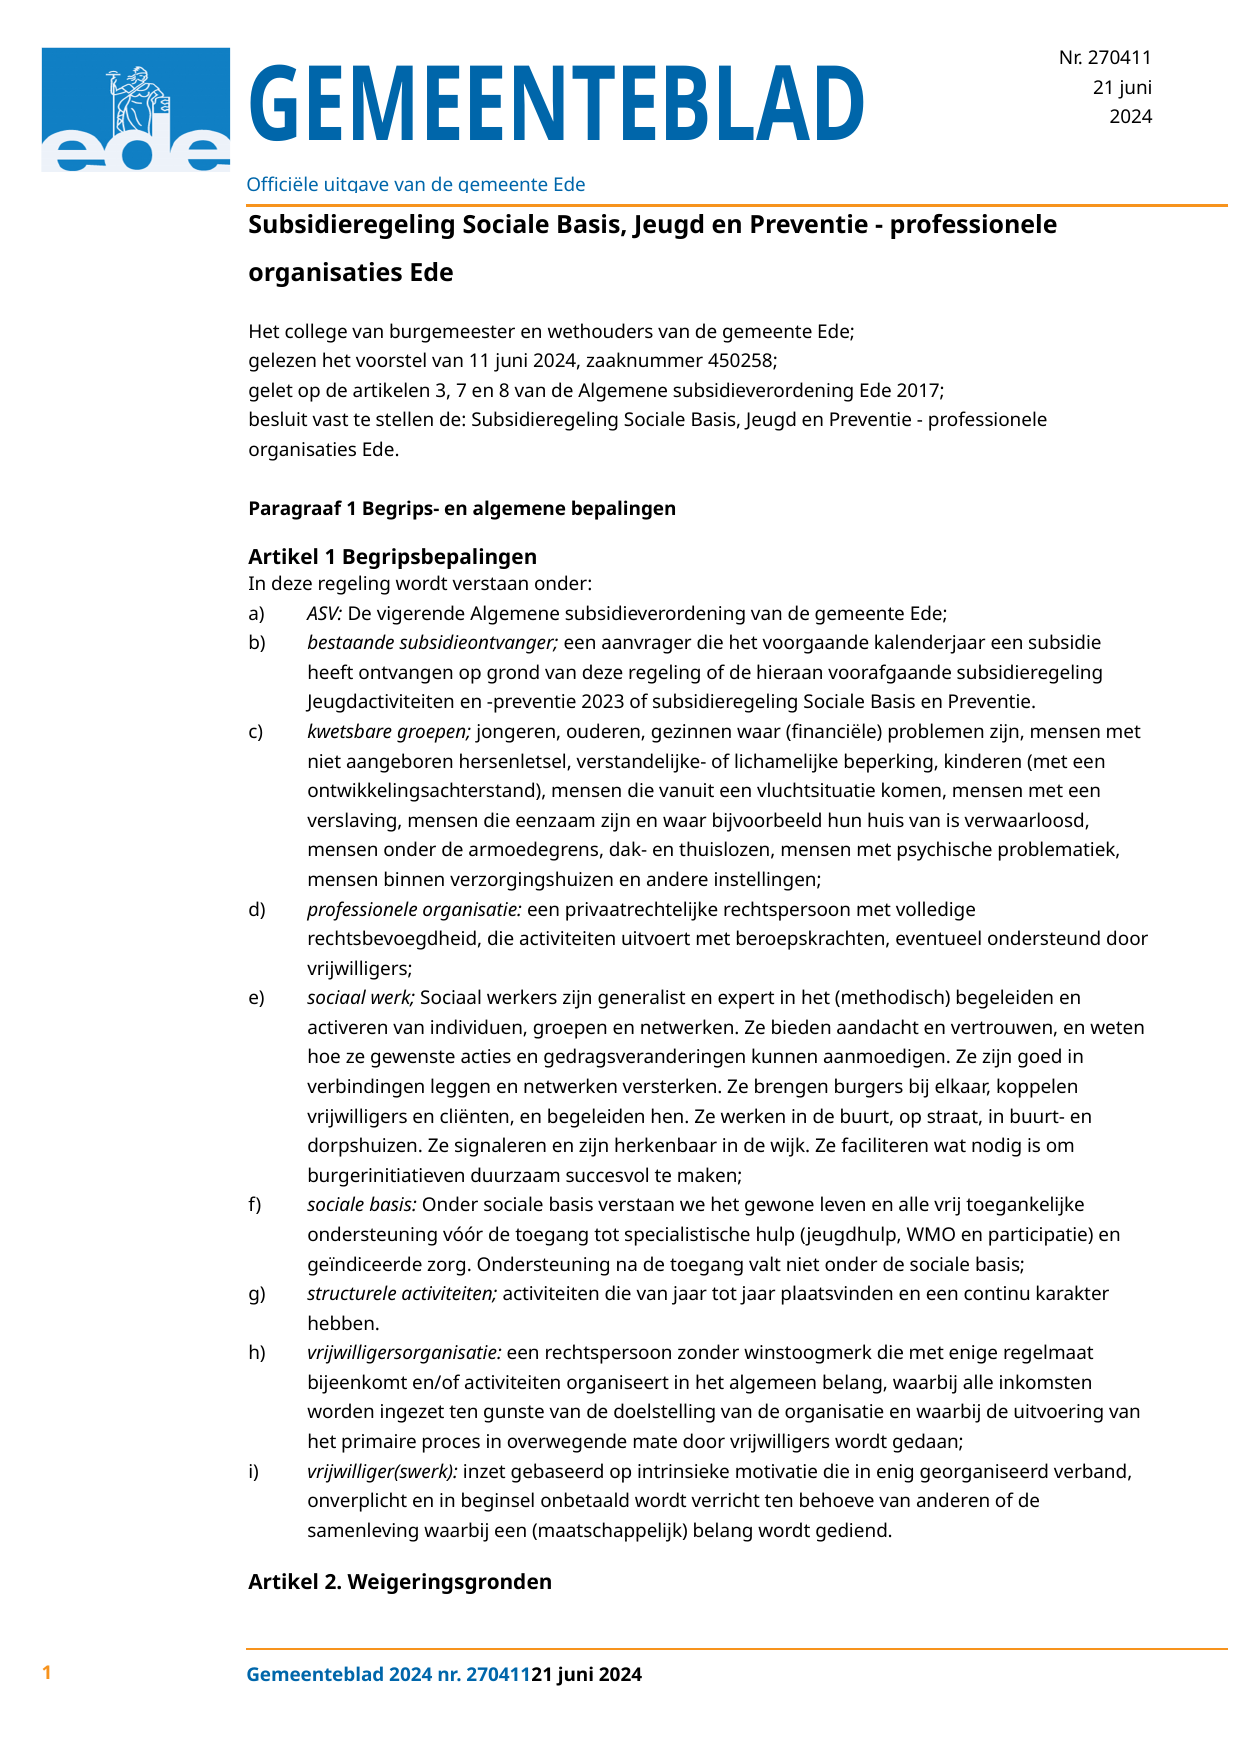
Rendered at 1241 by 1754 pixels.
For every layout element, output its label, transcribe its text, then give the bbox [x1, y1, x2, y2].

list bestaande subsidieontvanger; een aanvrager die het voorgaande kalenderjaar een subsidie heeft ontvangen op grond van deze regeling of de hieraan voorafgaande subsidieregeling Jeugdactiviteiten en -preventie 2023 of subsidieregeling Sociale Basis en Preventie. [248, 629, 1152, 714]
text Subsidieregeling Sociale Basis, Jeugd en Preventie - professionele organisaties Ede [248, 207, 1152, 288]
text gelezen het voorstel van 11 juni 2024, zaaknummer 450258; [248, 347, 1152, 373]
text Artikel 2. Weigeringsgronden [248, 1567, 1152, 1596]
text Artikel 1 Begripsbepalingen [248, 542, 1152, 570]
picture [41, 47, 231, 172]
text gelet op de artikelen 3, 7 en 8 van de Algemene subsidieverordening Ede 2017; [248, 377, 1152, 403]
list ASV: De vigerende Algemene subsidieverordening van de gemeente Ede; [248, 600, 1152, 626]
list professionele organisatie: een privaatrechtelijke rechtspersoon met volledige rechtsbevoegdheid, die activiteiten uitvoert met beroepskrachten, eventueel ondersteund door vrijwilligers; [248, 896, 1152, 981]
list kwetsbare groepen; jongeren, ouderen, gezinnen waar (financiële) problemen zijn, mensen met niet aangeboren hersenletsel, verstandelijke- of lichamelijke beperking, kinderen (met een ontwikkelingsachterstand), mensen die vanuit een vluchtsituatie komen, mensen met een verslaving, mensen die eenzaam zijn en waar bijvoorbeeld hun huis van is verwaarloosd, mensen onder de armoedegrens, dak- en thuislozen, mensen met psychische problematiek, mensen binnen verzorgingshuizen en andere instellingen; [248, 718, 1152, 892]
list sociaal werk; Sociaal werkers zijn generalist en expert in het (methodisch) begeleiden en activeren van individuen, groepen en netwerken. Ze bieden aandacht en vertrouwen, en weten hoe ze gewenste acties en gedragsveranderingen kunnen aanmoedigen. Ze zijn goed in verbindingen leggen en netwerken versterken. Ze brengen burgers bij elkaar, koppelen vrijwilligers en cliënten, en begeleiden hen. Ze werken in de buurt, op straat, in buurt- en dorpshuizen. Ze signaleren en zijn herkenbaar in de wijk. Ze faciliteren wat nodig is om burgerinitiatieven duurzaam succesvol te maken; [248, 984, 1152, 1188]
list sociale basis: Onder sociale basis verstaan we het gewone leven en alle vrij toegankelijke ondersteuning vóór de toegang tot specialistische hulp (jeugdhulp, WMO en participatie) en geïndiceerde zorg. Ondersteuning na de toegang valt niet onder de sociale basis; [248, 1192, 1152, 1277]
list structurele activiteiten; activiteiten die van jaar tot jaar plaatsvinden en een continu karakter hebben. [248, 1280, 1152, 1336]
list vrijwilliger(swerk): inzet gebaseerd op intrinsieke motivatie die in enig georganiseerd verband, onverplicht en in beginsel onbetaald wordt verricht ten behoeve van anderen of de samenleving waarbij een (maatschappelijk) belang wordt gediend. [248, 1458, 1152, 1543]
text Het college van burgemeester en wethouders van de gemeente Ede; [248, 318, 1152, 344]
list vrijwilligersorganisatie: een rechtspersoon zonder winstoogmerk die met enige regelmaat bijeenkomt en/of activiteiten organiseert in het algemeen belang, waarbij alle inkomsten worden ingezet ten gunste van de doelstelling van de organisatie en waarbij de uitvoering van het primaire proces in overwegende mate door vrijwilligers wordt gedaan; [248, 1339, 1152, 1454]
text In deze regeling wordt verstaan onder: [248, 570, 1152, 596]
text besluit vast te stellen de: Subsidieregeling Sociale Basis, Jeugd en Preventie - professionele organisaties Ede. [248, 407, 1152, 462]
text Paragraaf 1 Begrips- en algemene bepalingen [248, 495, 1152, 521]
